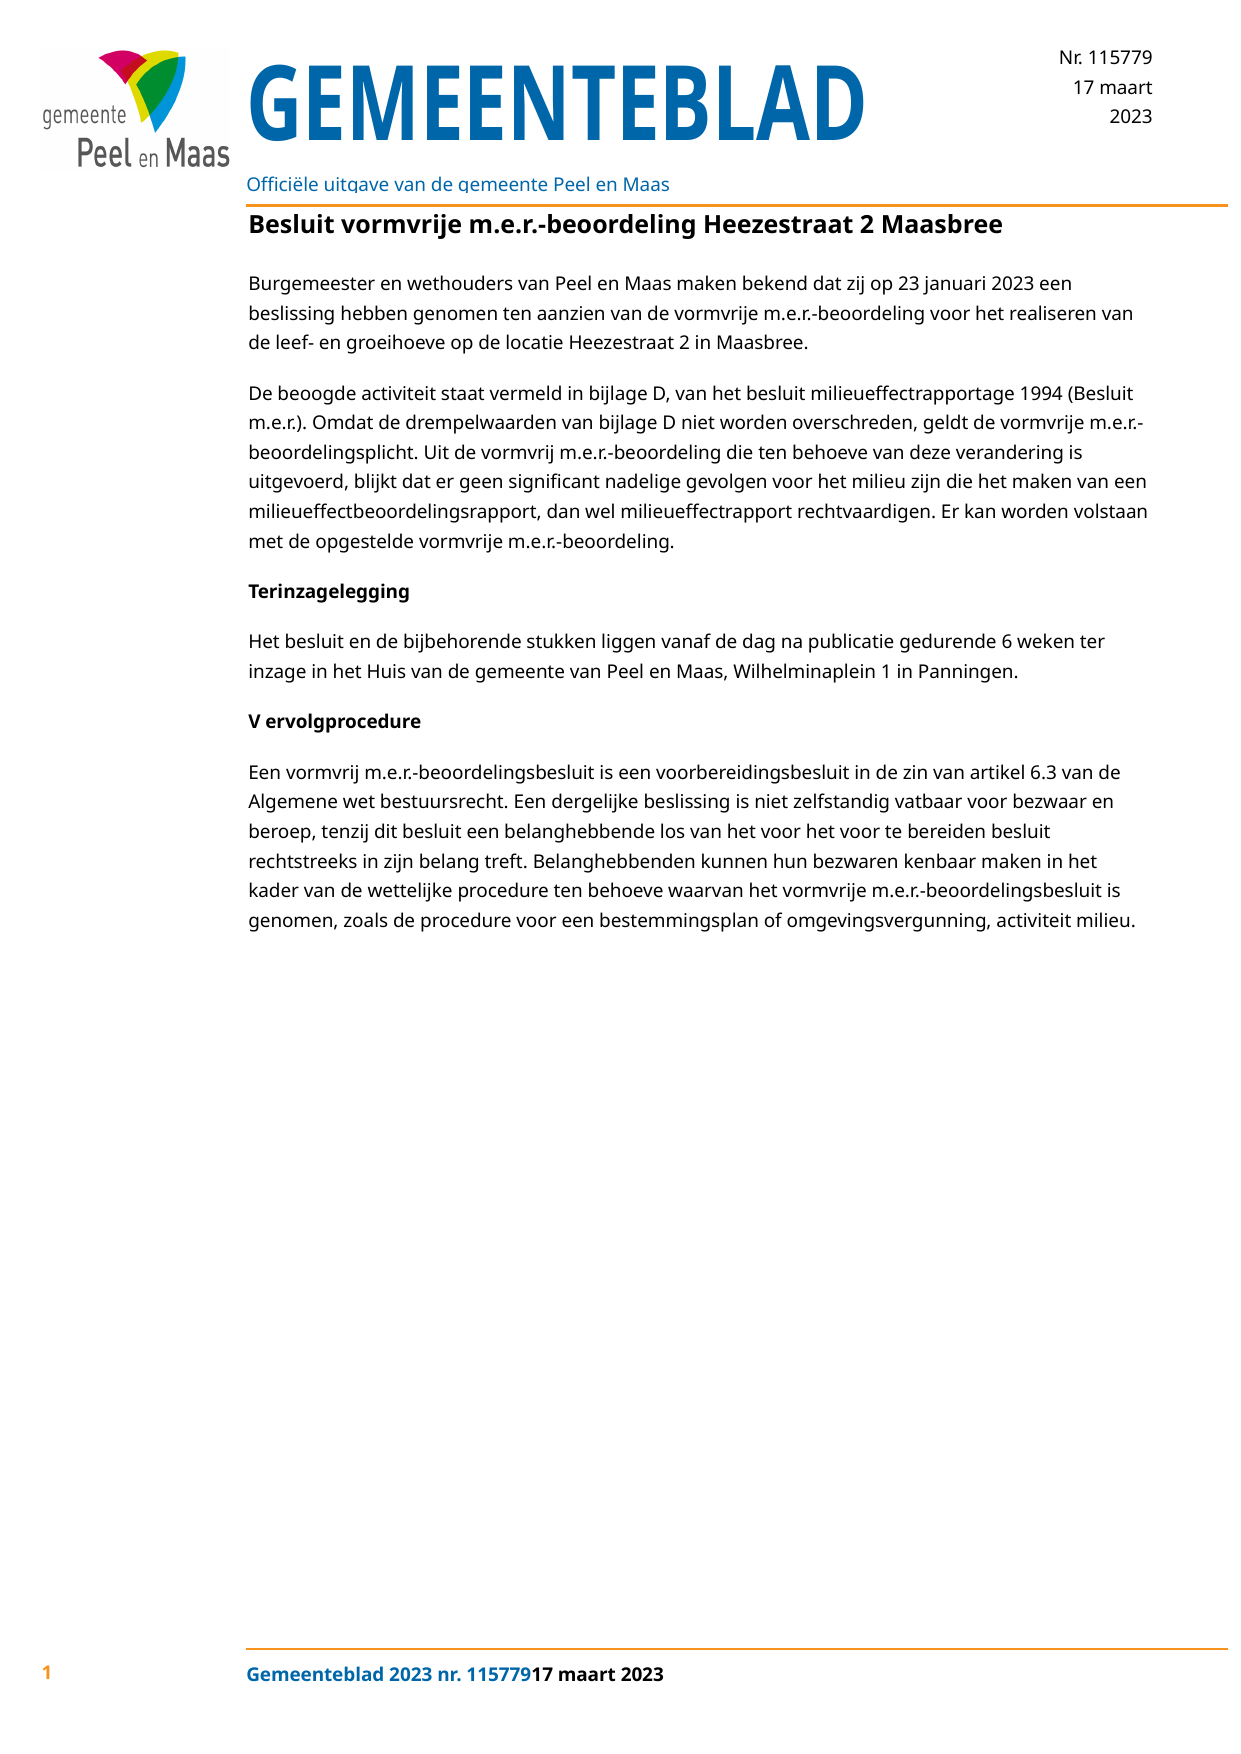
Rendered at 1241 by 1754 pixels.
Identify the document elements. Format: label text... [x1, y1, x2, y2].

text Terinzagelegging [248, 578, 1152, 604]
text Een vormvrij m.e.r.-beoordelingsbesluit is een voorbereidingsbesluit in de zin van artikel 6.3 van de Algemene wet bestuursrecht. Een dergelijke beslissing is niet zelfstandig vatbaar voor bezwaar en beroep, tenzij dit besluit een belanghebbende los van het voor het voor te bereiden besluit rechtstreeks in zijn belang treft. Belanghebbenden kunnen hun bezwaren kenbaar maken in het kader van de wettelijke procedure ten behoeve waarvan het vormvrije m.e.r.-beoordelingsbesluit is genomen, zoals de procedure voor een bestemmingsplan of omgevingsvergunning, activiteit milieu. [248, 759, 1152, 933]
picture [41, 47, 231, 172]
text Het besluit en de bijbehorende stukken liggen vanaf de dag na publicatie gedurende 6 weken ter inzage in het Huis van de gemeente van Peel en Maas, Wilhelminaplein 1 in Panningen. [248, 629, 1152, 684]
text Burgemeester en wethouders van Peel en Maas maken bekend dat zij op 23 januari 2023 een beslissing hebben genomen ten aanzien van de vormvrije m.e.r.-beoordeling voor het realiseren van de leef- en groeihoeve op de locatie Heezestraat 2 in Maasbree. [248, 270, 1152, 355]
text V ervolgprocedure [248, 709, 1152, 734]
text De beoogde activiteit staat vermeld in bijlage D, van het besluit milieueffectrapportage 1994 (Besluit m.e.r.). Omdat de drempelwaarden van bijlage D niet worden overschreden, geldt de vormvrije m.e.r.-beoordelingsplicht. Uit de vormvrij m.e.r.-beoordeling die ten behoeve van deze verandering is uitgevoerd, blijkt dat er geen significant nadelige gevolgen voor het milieu zijn die het maken van een milieueffectbeoordelingsrapport, dan wel milieueffectrapport rechtvaardigen. Er kan worden volstaan met de opgestelde vormvrije m.e.r.-beoordeling. [248, 380, 1152, 553]
text Besluit vormvrije m.e.r.-beoordeling Heezestraat 2 Maasbree [248, 207, 1152, 241]
